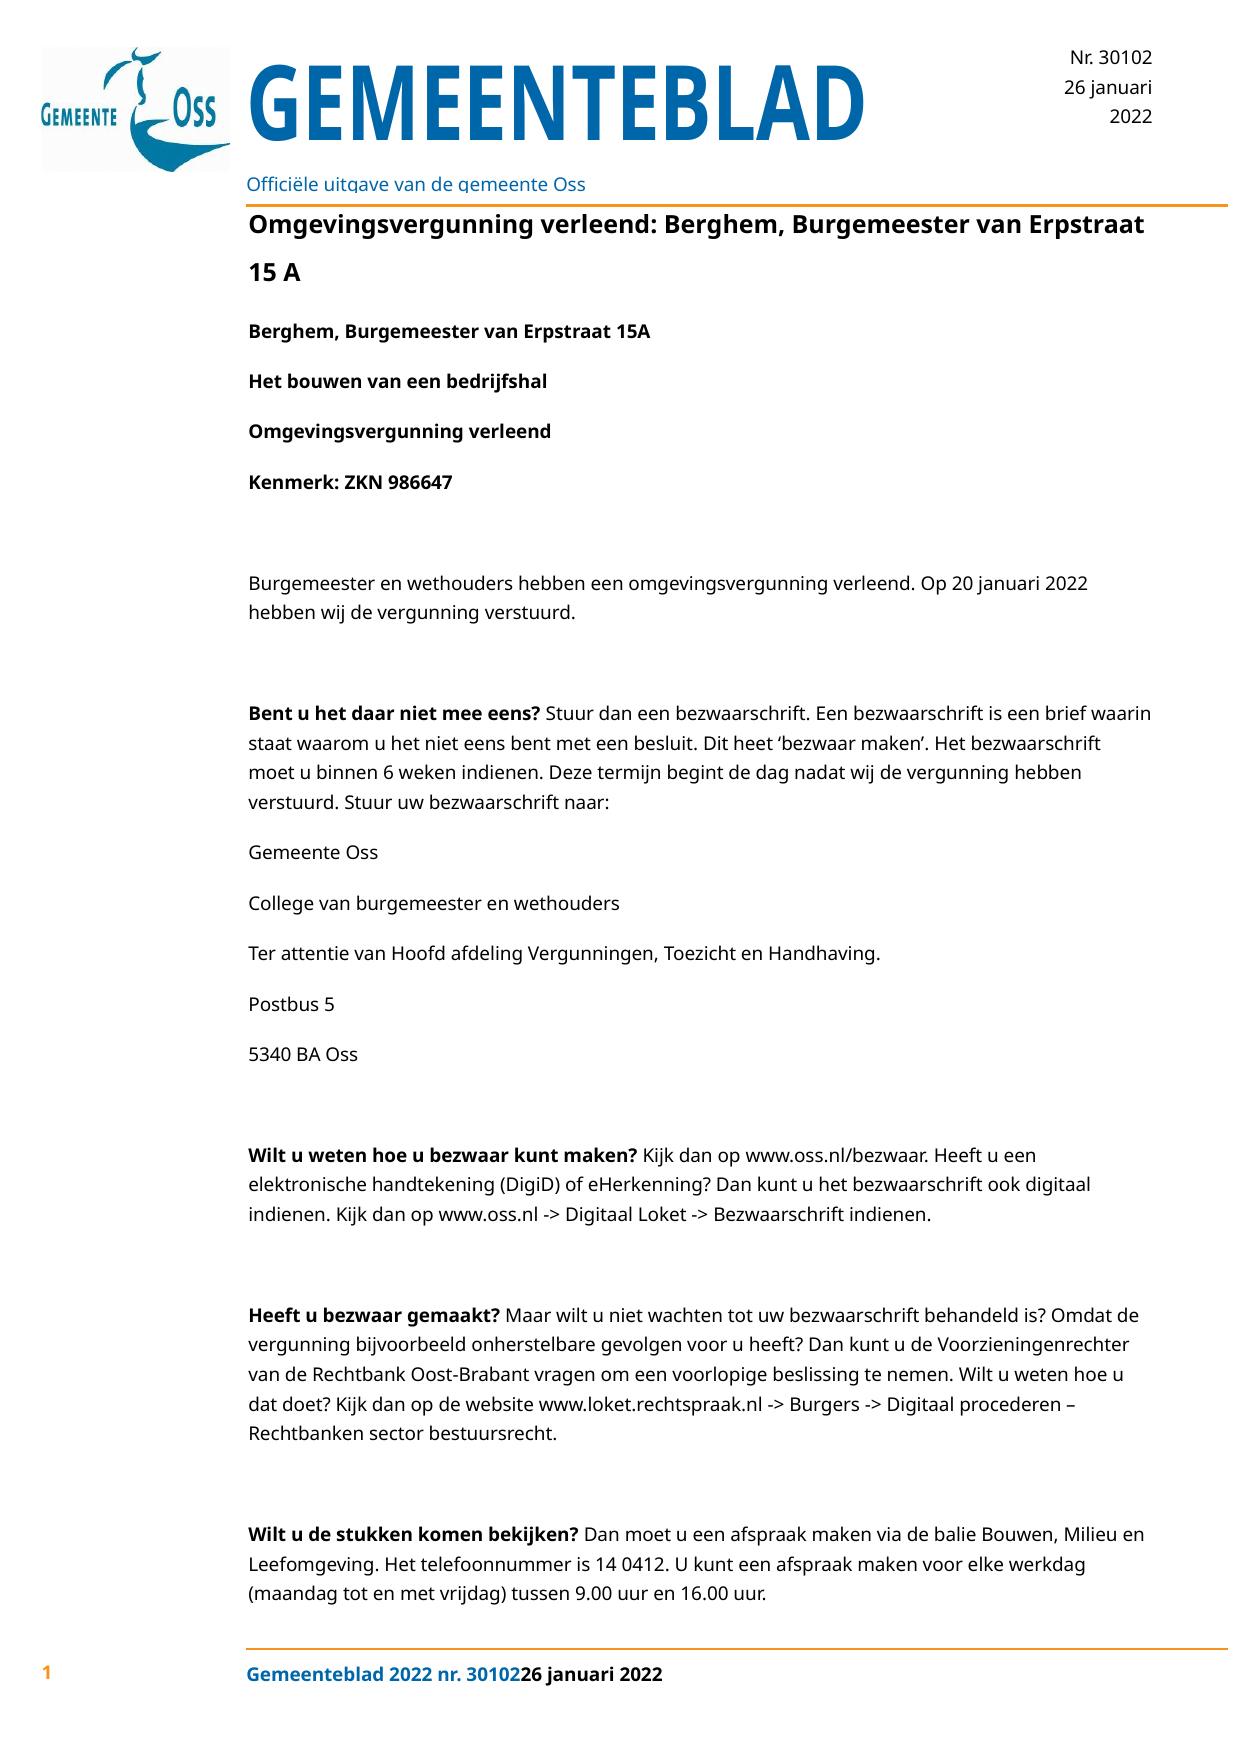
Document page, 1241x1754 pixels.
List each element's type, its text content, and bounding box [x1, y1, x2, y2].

text Bent u het daar niet mee eens? Stuur dan een bezwaarschrift. Een bezwaarschrift is een brief waarin staat waarom u het niet eens bent met een besluit. Dit heet ‘bezwaar maken’. Het bezwaarschrift moet u binnen 6 weken indienen. Deze termijn begint de dag nadat wij de vergunning hebben verstuurd. Stuur uw bezwaarschrift naar: [248, 700, 1152, 815]
text Het bouwen van een bedrijfshal [248, 368, 1152, 394]
text Wilt u de stukken komen bekijken? Dan moet u een afspraak maken via de balie Bouwen, Milieu en Leefomgeving. Het telefoonnummer is 14 0412. U kunt een afspraak maken voor elke werkdag (maandag tot en met vrijdag) tussen 9.00 uur en 16.00 uur. [248, 1521, 1152, 1606]
text Kenmerk: ZKN 986647 [248, 469, 1152, 495]
text Ter attentie van Hoofd afdeling Vergunningen, Toezicht en Handhaving. [248, 940, 1152, 966]
text 5340 BA Oss [248, 1041, 1152, 1067]
text Omgevingsvergunning verleend [248, 419, 1152, 444]
text Wilt u weten hoe u bezwaar kunt maken? Kijk dan op www.oss.nl/bezwaar. Heeft u een elektronische handtekening (DigiD) of eHerkenning? Dan kunt u het bezwaarschrift ook digitaal indienen. Kijk dan op www.oss.nl -> Digitaal Loket -> Bezwaarschrift indienen. [248, 1142, 1152, 1227]
text Berghem, Burgemeester van Erpstraat 15A [248, 318, 1152, 344]
text Burgemeester en wethouders hebben een omgevingsvergunning verleend. Op 20 januari 2022 hebben wij de vergunning verstuurd. [248, 570, 1152, 625]
picture [41, 47, 231, 172]
text Postbus 5 [248, 991, 1152, 1017]
text Omgevingsvergunning verleend: Berghem, Burgemeester van Erpstraat 15 A [248, 207, 1152, 288]
text Gemeente Oss [248, 839, 1152, 865]
text College van burgemeester en wethouders [248, 890, 1152, 916]
text Heeft u bezwaar gemaakt? Maar wilt u niet wachten tot uw bezwaarschrift behandeld is? Omdat de vergunning bijvoorbeeld onherstelbare gevolgen voor u heeft? Dan kunt u de Voorzieningenrechter van de Rechtbank Oost-Brabant vragen om een voorlopige beslissing te nemen. Wilt u weten hoe u dat doet? Kijk dan op de website www.loket.rechtspraak.nl -> Burgers -> Digitaal procederen – Rechtbanken sector bestuursrecht. [248, 1302, 1152, 1446]
